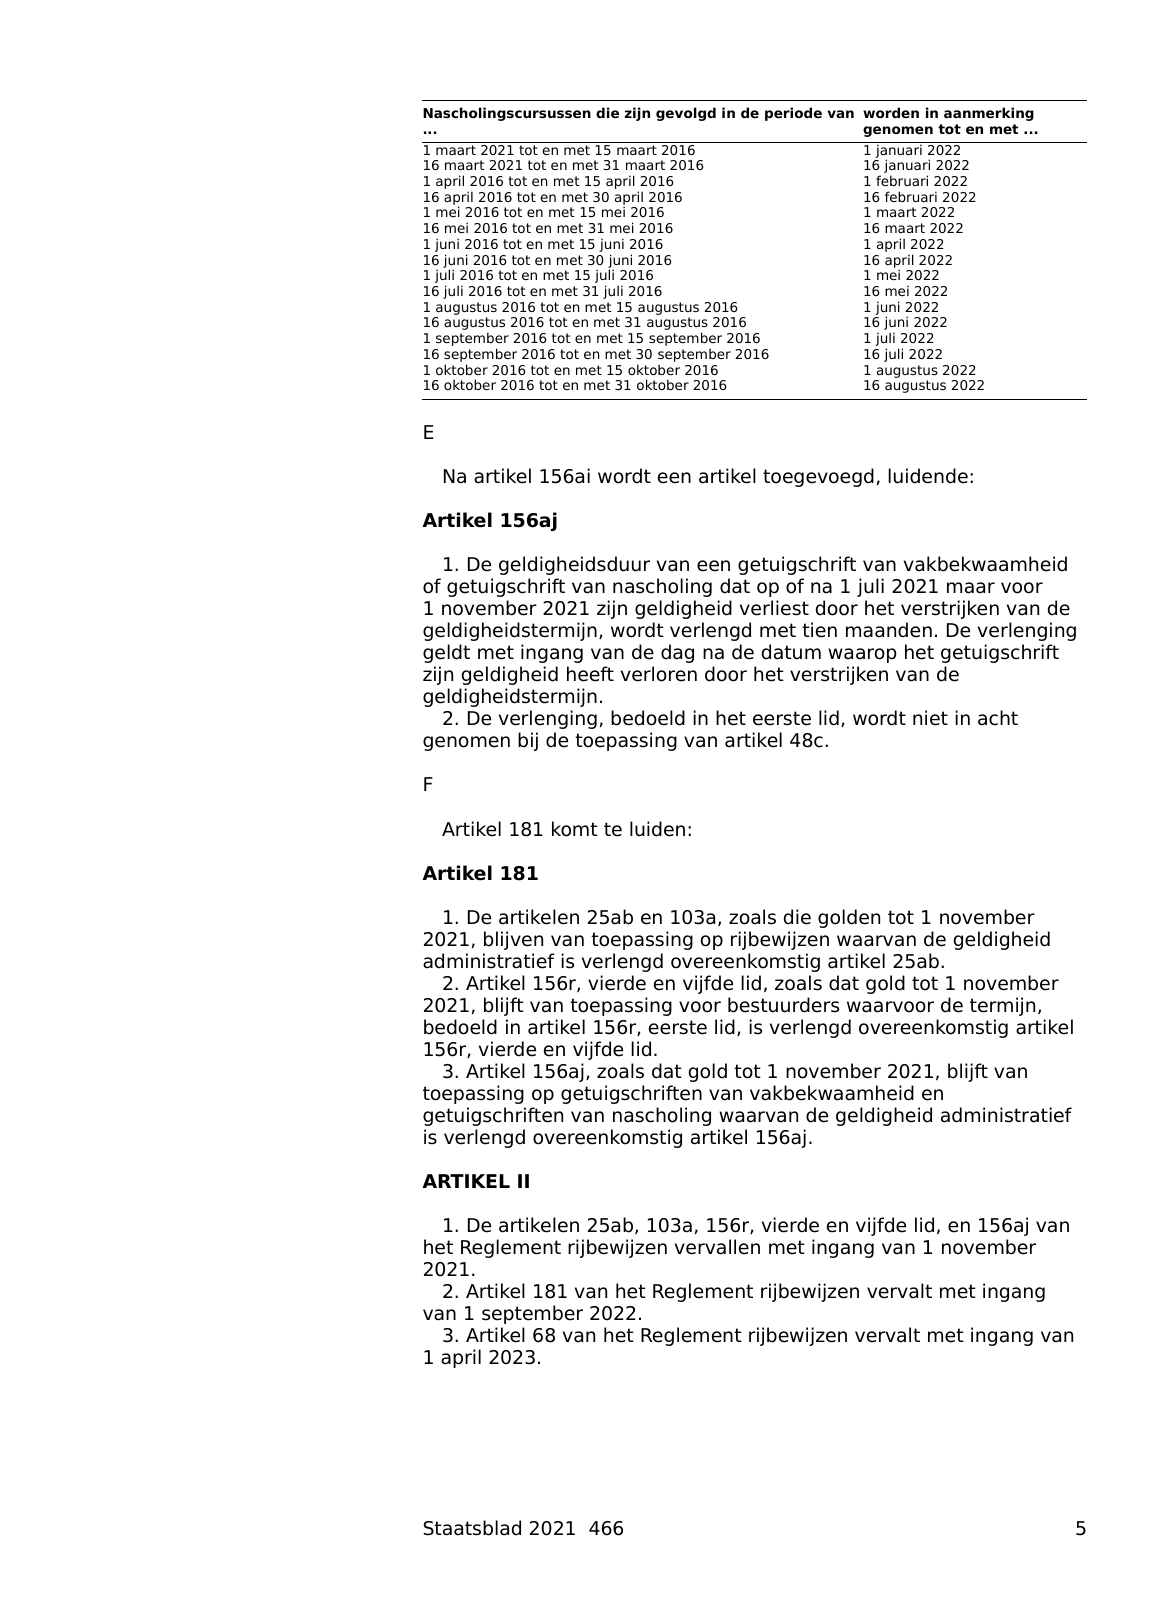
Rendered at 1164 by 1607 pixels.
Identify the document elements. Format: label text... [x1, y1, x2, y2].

table_cell 1 mei 2016 tot en met 15 mei 2016 [422, 205, 857, 221]
table_cell 1 augustus 2016 tot en met 15 augustus 2016 [422, 300, 857, 315]
text Na artikel 156ai wordt een artikel toegevoegd, luidende: [422, 466, 1087, 488]
table_cell 1 juli 2022 [857, 331, 1087, 347]
table_header Nascholingscursussen die zijn gevolgd in de periode van ... [422, 101, 857, 142]
table_cell 16 september 2016 tot en met 30 september 2016 [422, 347, 857, 362]
text 1. De artikelen 25ab, 103a, 156r, vierde en vijfde lid, en 156aj van het Reglement rijbewijzen vervallen met ingang van 1 november 2021. [422, 1215, 1087, 1281]
table_cell 16 juli 2016 tot en met 31 juli 2016 [422, 284, 857, 299]
table_cell 16 juni 2022 [857, 315, 1087, 331]
table_cell 1 april 2022 [857, 237, 1087, 252]
text 1. De artikelen 25ab en 103a, zoals die golden tot 1 november 2021, blijven van toepassing op rijbewijzen waarvan de geldigheid administratief is verlengd overeenkomstig artikel 25ab. [422, 907, 1087, 973]
text 3. Artikel 156aj, zoals dat gold tot 1 november 2021, blijft van toepassing op getuigschriften van vakbekwaamheid en getuigschriften van nascholing waarvan de geldigheid administratief is verlengd overeenkomstig artikel 156aj. [422, 1061, 1087, 1149]
table_cell 1 september 2016 tot en met 15 september 2016 [422, 331, 857, 347]
text Artikel 181 komt te luiden: [422, 818, 1087, 841]
table_cell 1 januari 2022 [857, 143, 1087, 158]
subtitle Artikel 181 [422, 863, 1087, 885]
table_cell 16 februari 2022 [857, 190, 1087, 205]
table_cell 16 maart 2021 tot en met 31 maart 2016 [422, 158, 857, 174]
table_cell 16 mei 2022 [857, 284, 1087, 299]
text 1. De geldigheidsduur van een getuigschrift van vakbekwaamheid of getuigschrift van nascholing dat op of na 1 juli 2021 maar voor 1 november 2021 zijn geldigheid verliest door het verstrijken van de geldigheidstermijn, wordt verlengd met tien maanden. De verlenging geldt met ingang van de dag na de datum waarop het getuigschrift zijn geldigheid heeft verloren door het verstrijken van de geldigheidstermijn. [422, 554, 1087, 708]
table_cell 16 augustus 2016 tot en met 31 augustus 2016 [422, 315, 857, 331]
table_cell 16 augustus 2022 [857, 378, 1087, 399]
text 2. De verlenging, bedoeld in het eerste lid, wordt niet in acht genomen bij de toepassing van artikel 48c. [422, 708, 1087, 752]
table_cell 1 februari 2022 [857, 174, 1087, 189]
table_cell 16 maart 2022 [857, 221, 1087, 237]
table_cell 16 juni 2016 tot en met 30 juni 2016 [422, 253, 857, 268]
subtitle Artikel 156aj [422, 510, 1087, 532]
table_cell 1 maart 2021 tot en met 15 maart 2016 [422, 143, 857, 158]
table_cell 1 maart 2022 [857, 205, 1087, 221]
text F [422, 774, 1087, 796]
table_cell 16 april 2016 tot en met 30 april 2016 [422, 190, 857, 205]
table_cell 16 april 2022 [857, 253, 1087, 268]
table_cell 1 juli 2016 tot en met 15 juli 2016 [422, 268, 857, 284]
table_header worden in aanmerking genomen tot en met ... [857, 101, 1087, 142]
text E [422, 422, 1087, 444]
table_cell 1 oktober 2016 tot en met 15 oktober 2016 [422, 363, 857, 378]
text 2. Artikel 181 van het Reglement rijbewijzen vervalt met ingang van 1 september 2022. [422, 1281, 1087, 1325]
text 2. Artikel 156r, vierde en vijfde lid, zoals dat gold tot 1 november 2021, blijft van toepassing voor bestuurders waarvoor de termijn, bedoeld in artikel 156r, eerste lid, is verlengd overeenkomstig artikel 156r, vierde en vijfde lid. [422, 973, 1087, 1061]
text 3. Artikel 68 van het Reglement rijbewijzen vervalt met ingang van 1 april 2023. [422, 1325, 1087, 1369]
table_cell 1 april 2016 tot en met 15 april 2016 [422, 174, 857, 189]
table_cell 16 januari 2022 [857, 158, 1087, 174]
table_cell 16 mei 2016 tot en met 31 mei 2016 [422, 221, 857, 237]
table_cell 1 juni 2022 [857, 300, 1087, 315]
table_cell 16 juli 2022 [857, 347, 1087, 362]
table_cell 16 oktober 2016 tot en met 31 oktober 2016 [422, 378, 857, 399]
table_cell 1 augustus 2022 [857, 363, 1087, 378]
table_cell 1 mei 2022 [857, 268, 1087, 284]
subtitle ARTIKEL II [422, 1171, 1087, 1193]
table_cell 1 juni 2016 tot en met 15 juni 2016 [422, 237, 857, 252]
